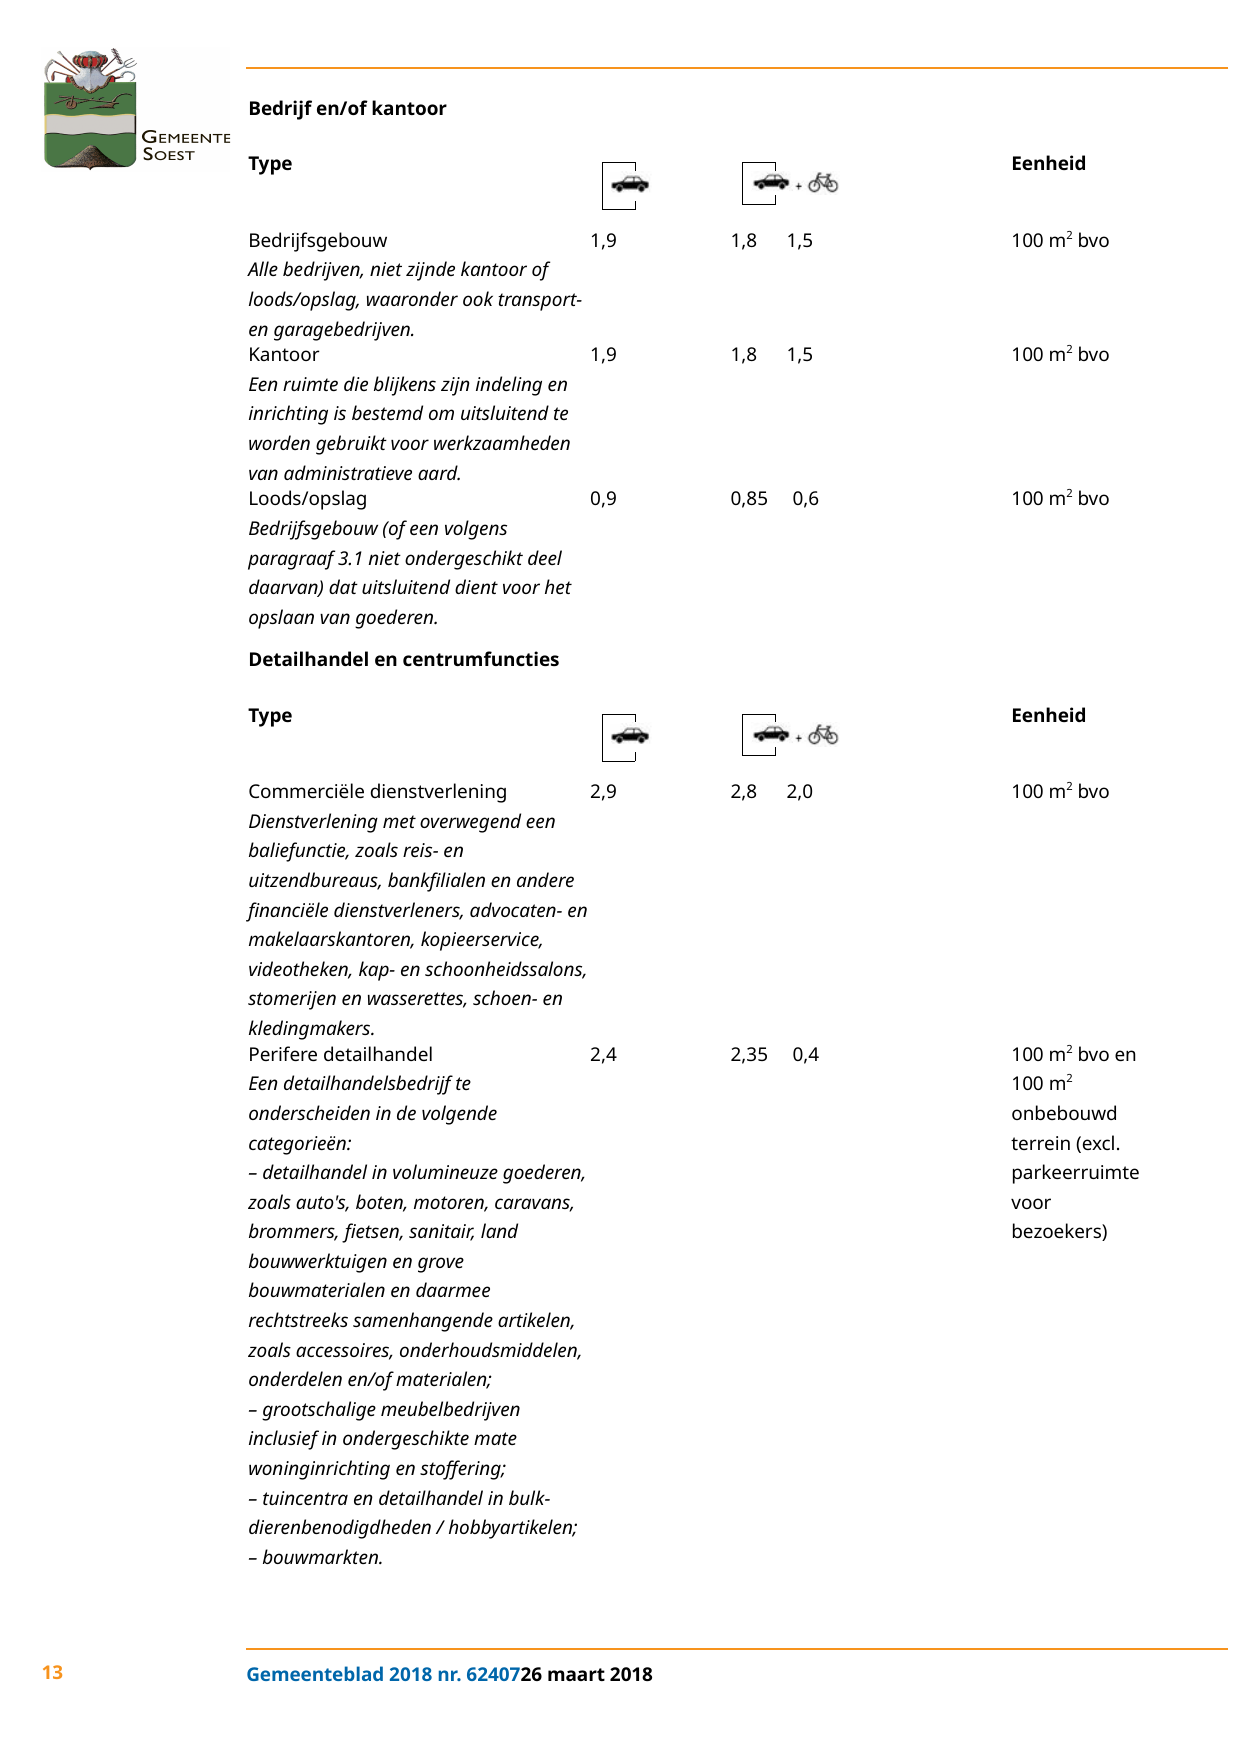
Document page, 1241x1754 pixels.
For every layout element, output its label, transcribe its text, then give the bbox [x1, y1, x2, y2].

table_cell 100 m2 bvo [1011, 486, 1152, 629]
table_header Type [248, 150, 590, 227]
table_cell 2,8 2,0 [730, 779, 1011, 1041]
table_cell 2,35 0,4 [730, 1041, 1011, 1569]
table_header Type [248, 702, 590, 778]
table_header Eenheid [1011, 150, 1152, 227]
table_cell 2,9 [590, 779, 730, 1041]
table_cell Bedrijfsgebouw Alle bedrijven, niet zijnde kantoor of loods/opslag, waaronder ook transport- en garagebedrijven. [248, 227, 590, 341]
table_cell 1,9 [590, 341, 730, 486]
table_cell Commerciële dienstverlening Dienstverlening met overwegend een baliefunctie, zoals reis- en uitzendbureaus, bankfilialen en andere financiële dienstverleners, advocaten- en makelaarskantoren, kopieerservice, videotheken, kap- en schoonheidssalons, stomerijen en wasserettes, schoen- en kledingmakers. [248, 779, 590, 1041]
text Bedrijf en/of kantoor [248, 95, 1152, 121]
table_cell 100 m2 bvo [1011, 779, 1152, 1041]
picture [41, 47, 231, 172]
table_cell 1,8 1,5 [730, 341, 1011, 486]
table_header [590, 150, 730, 227]
picture [751, 722, 840, 747]
table_cell Loods/opslag Bedrijfsgebouw (of een volgens paragraaf 3.1 niet ondergeschikt deel daarvan) dat uitsluitend dient voor het opslaan van goederen. [248, 486, 590, 629]
table_cell Perifere detailhandel Een detailhandelsbedrijf te onderscheiden in de volgende categorieën: – detailhandel in volumineuze goederen, zoals auto's, boten, motoren, caravans, brommers, fietsen, sanitair, land bouwwerktuigen en grove bouwmaterialen en daarmee rechtstreeks samenhangende artikelen, zoals accessoires, onderhoudsmiddelen, onderdelen en/of materialen; – grootschalige meubelbedrijven inclusief in ondergeschikte mate woninginrichting en stoffering; – tuincentra en detailhandel in bulk-dierenbenodigdheden / hobbyartikelen; – bouwmarkten. [248, 1041, 590, 1569]
text Detailhandel en centrumfuncties [248, 646, 1152, 672]
table_cell 0,85 0,6 [730, 486, 1011, 629]
picture [751, 171, 840, 195]
table_header Eenheid [1011, 702, 1152, 778]
table_header [730, 150, 1011, 227]
table_cell 0,9 [590, 486, 730, 629]
table_cell 1,8 1,5 [730, 227, 1011, 341]
table_header [590, 702, 730, 778]
table_cell 100 m2 bvo en 100 m2 onbebouwd terrein (excl. parkeerruimte voor bezoekers) [1011, 1041, 1152, 1569]
picture [610, 171, 653, 201]
table_cell 1,9 [590, 227, 730, 341]
table_cell 100 m2 bvo [1011, 341, 1152, 486]
table_cell Kantoor Een ruimte die blijkens zijn indeling en inrichting is bestemd om uitsluitend te worden gebruikt voor werkzaamheden van administratieve aard. [248, 341, 590, 486]
table_header [730, 702, 1011, 778]
table_cell 100 m2 bvo [1011, 227, 1152, 341]
table_cell 2,4 [590, 1041, 730, 1569]
picture [610, 722, 653, 752]
